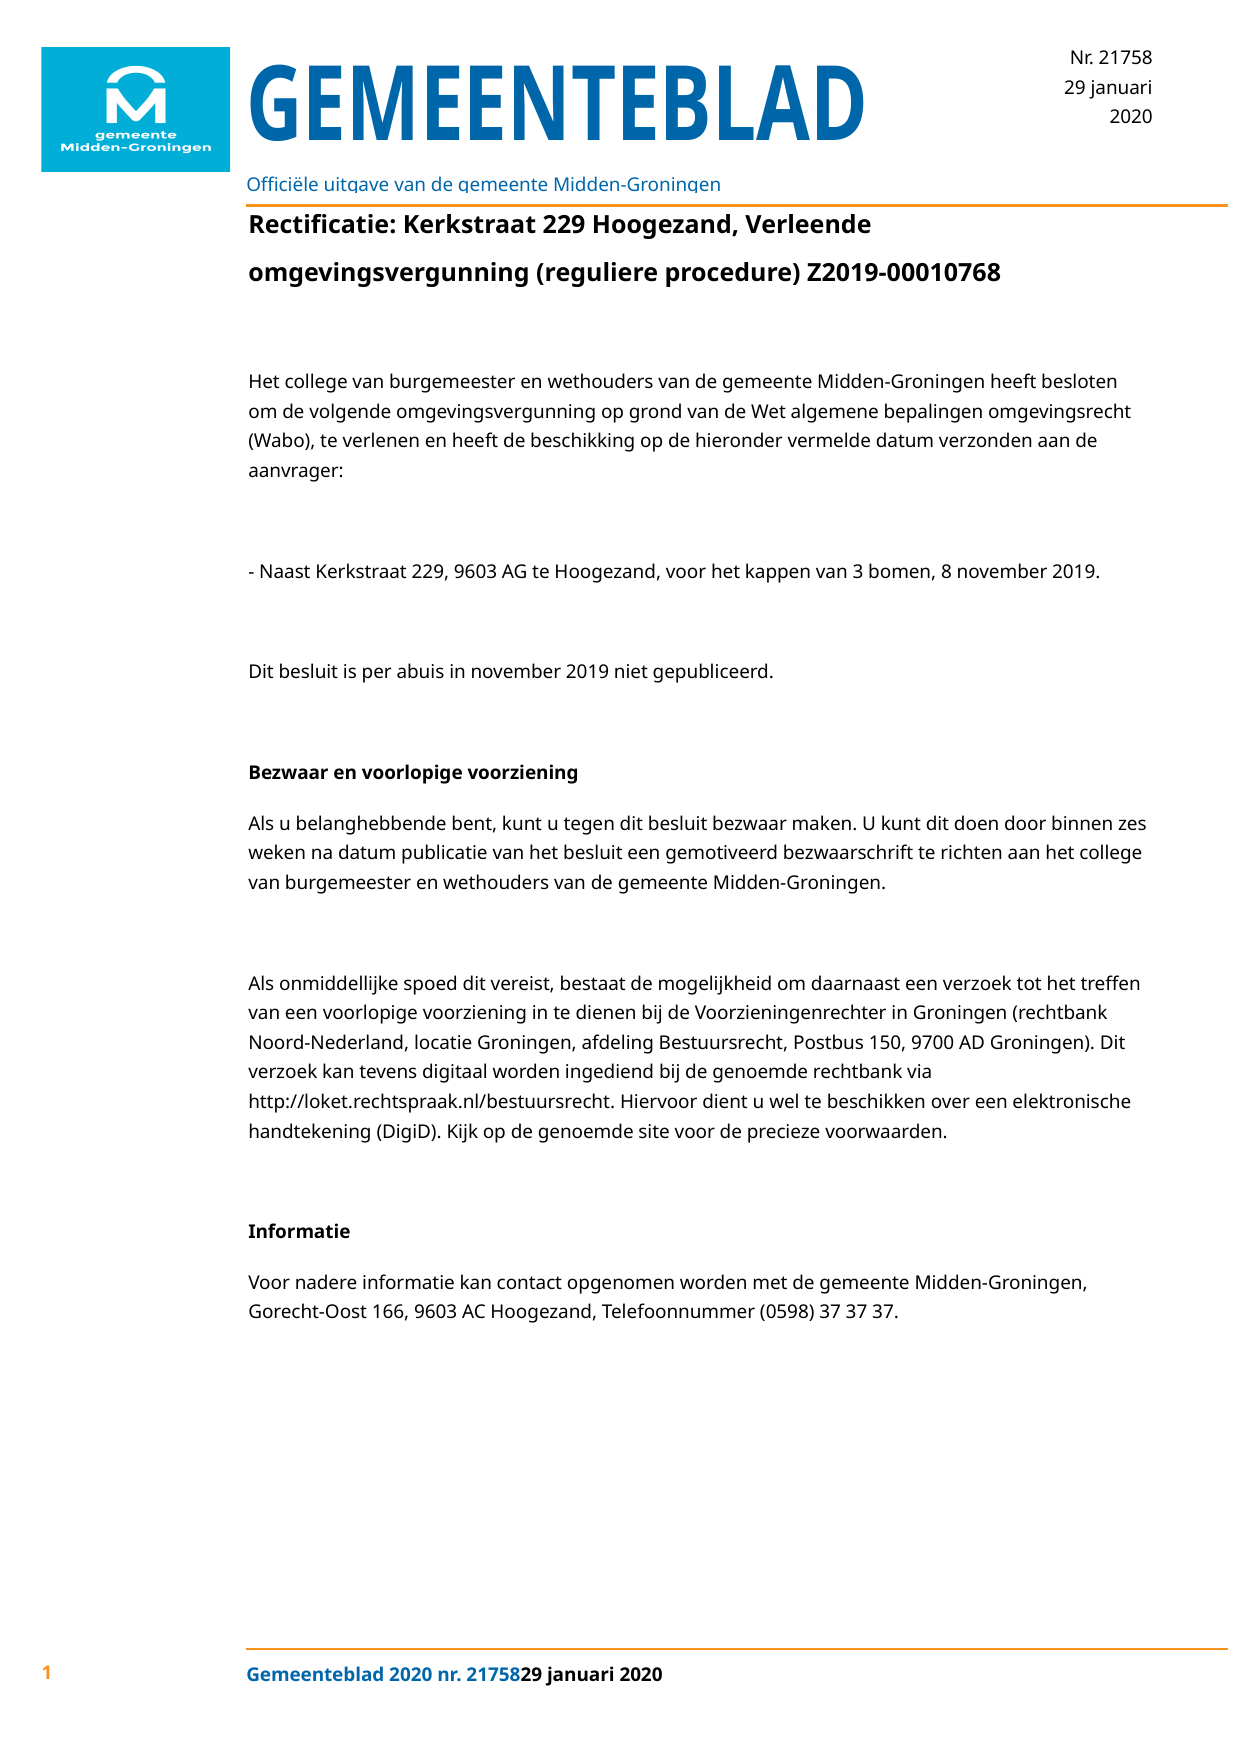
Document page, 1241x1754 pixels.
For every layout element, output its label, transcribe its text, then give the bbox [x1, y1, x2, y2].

text Als u belanghebbende bent, kunt u tegen dit besluit bezwaar maken. U kunt dit doen door binnen zes weken na datum publicatie van het besluit een gemotiveerd bezwaarschrift te richten aan het college van burgemeester en wethouders van de gemeente Midden-Groningen. [248, 810, 1152, 895]
text Rectificatie: Kerkstraat 229 Hoogezand, Verleende omgevingsvergunning (reguliere procedure) Z2019-00010768 [248, 207, 1152, 288]
text Het college van burgemeester en wethouders van de gemeente Midden-Groningen heeft besloten om de volgende omgevingsvergunning op grond van de Wet algemene bepalingen omgevingsrecht (Wabo), te verlenen en heeft de beschikking op de hieronder vermelde datum verzonden aan de aanvrager: [248, 368, 1152, 483]
text Dit besluit is per abuis in november 2019 niet gepubliceerd. [248, 659, 1152, 684]
text - Naast Kerkstraat 229, 9603 AG te Hoogezand, voor het kappen van 3 bomen, 8 november 2019. [248, 558, 1152, 584]
picture [108, 66, 164, 82]
text Voor nadere informatie kan contact opgenomen worden met de gemeente Midden-Groningen, Gorecht-Oost 166, 9603 AC Hoogezand, Telefoonnummer (0598) 37 37 37. [248, 1269, 1152, 1324]
text Als onmiddellijke spoed dit vereist, bestaat de mogelijkheid om daarnaast een verzoek tot het treffen van een voorlopige voorziening in te dienen bij de Voorzieningenrechter in Groningen (rechtbank Noord-Nederland, locatie Groningen, afdeling Bestuursrecht, Postbus 150, 9700 AD Groningen). Dit verzoek kan tevens digitaal worden ingediend bij de genoemde rechtbank via http://loket.rechtspraak.nl/bestuursrecht. Hiervoor dient u wel te beschikken over een elektronische handtekening (DigiD). Kijk op de genoemde site voor de precieze voorwaarden. [248, 970, 1152, 1144]
text Informatie [248, 1219, 1152, 1244]
picture [107, 89, 165, 122]
text Bezwaar en voorlopige voorziening [248, 759, 1152, 785]
picture [184, 146, 190, 153]
